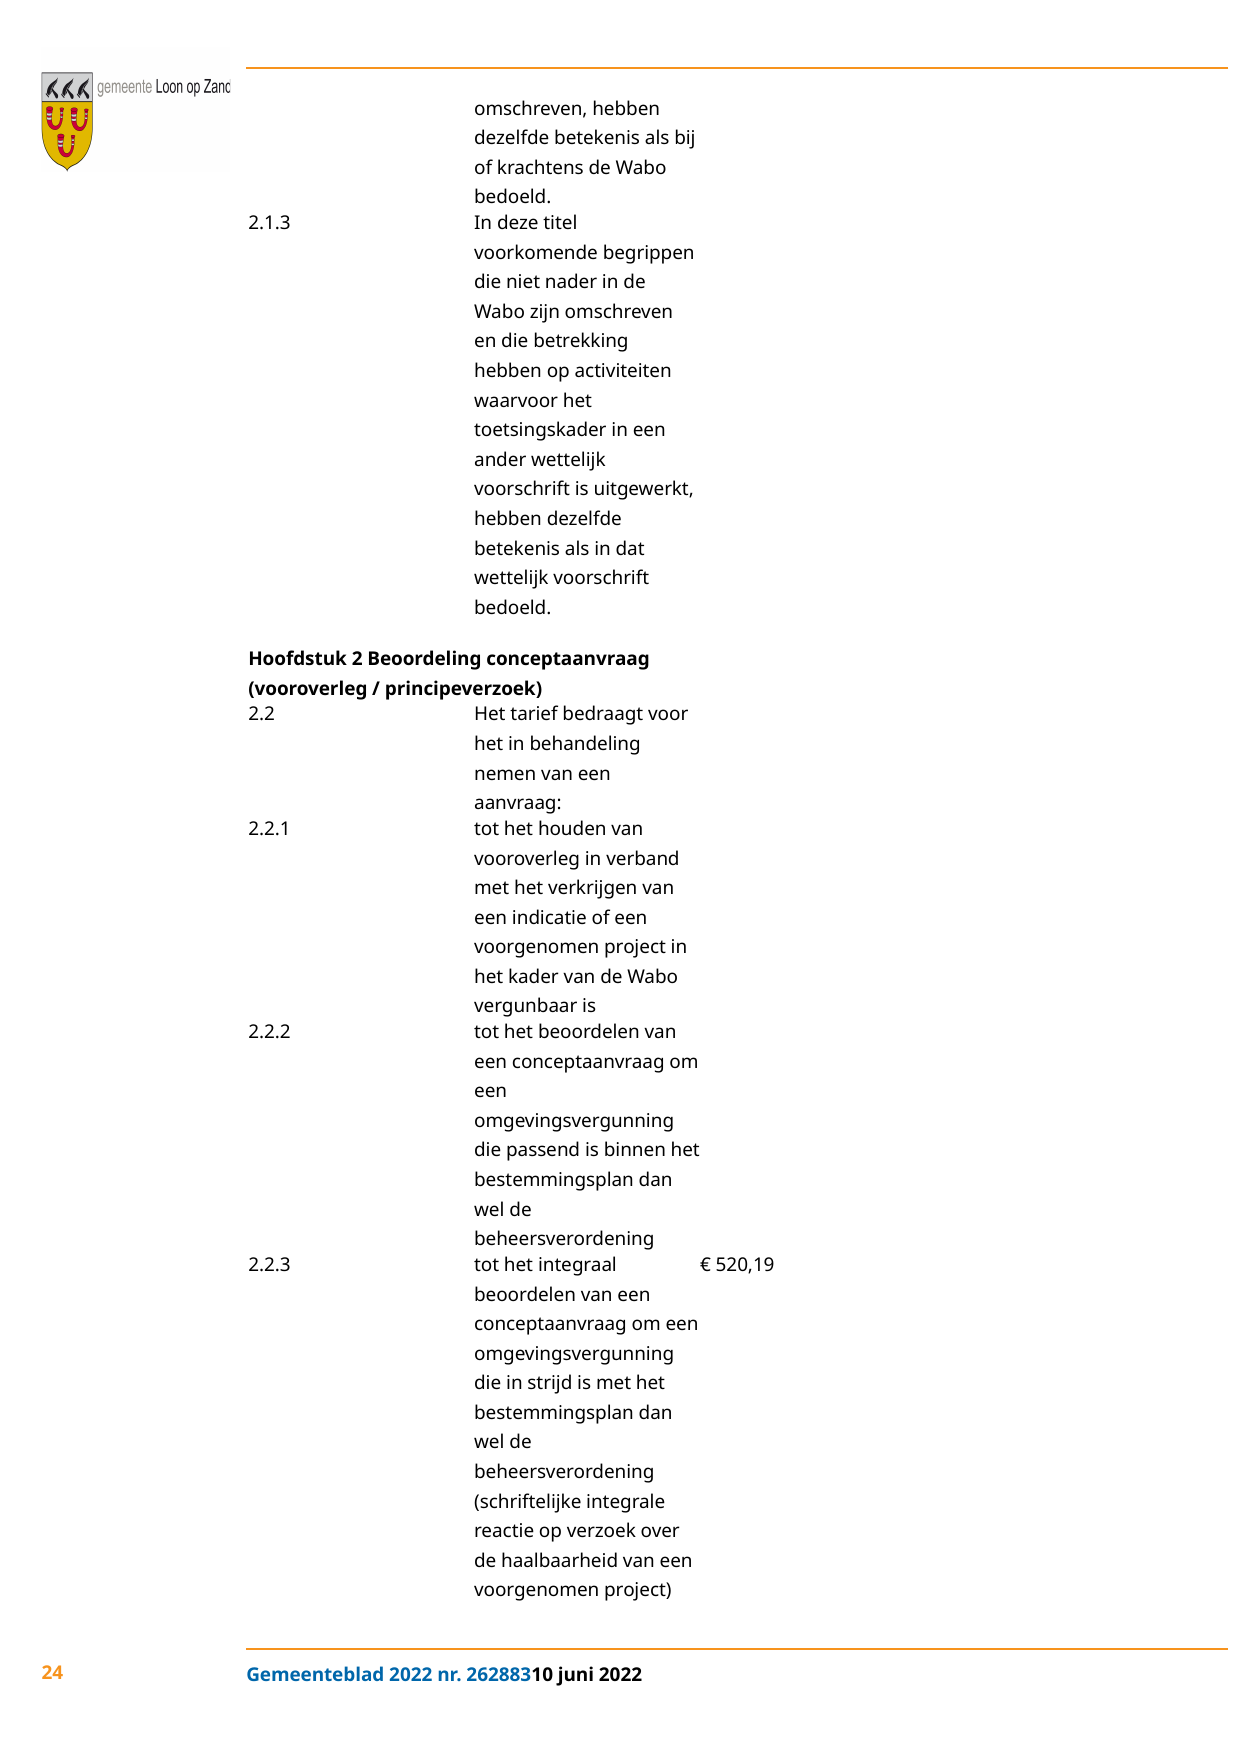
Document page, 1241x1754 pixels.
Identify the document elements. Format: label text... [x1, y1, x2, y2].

table_cell [474, 620, 700, 645]
picture [41, 47, 231, 172]
table_cell 2.2.3 [248, 1251, 474, 1602]
table_cell Hoofdstuk 2 Beoordeling conceptaanvraag (vooroverleg / principeverzoek) [248, 645, 700, 701]
table_cell [700, 1018, 926, 1251]
table_cell [700, 701, 926, 815]
table_cell 2.2.2 [248, 1018, 474, 1251]
table_cell 2.2 [248, 701, 474, 815]
table_cell tot het houden van vooroverleg in verband met het verkrijgen van een indicatie of een voorgenomen project in het kader van de Wabo vergunbaar is [474, 815, 700, 1018]
table_cell [700, 209, 926, 619]
table_cell 2.1.3 [248, 209, 474, 619]
table_cell [248, 620, 474, 645]
table_cell omschreven, hebben dezelfde betekenis als bij of krachtens de Wabo bedoeld. [474, 95, 700, 209]
table_cell tot het integraal beoordelen van een conceptaanvraag om een omgevingsvergunning die in strijd is met het bestemmingsplan dan wel de beheersverordening (schriftelijke integrale reactie op verzoek over de haalbaarheid van een voorgenomen project) [474, 1251, 700, 1602]
table_cell [700, 645, 926, 701]
table_cell Het tarief bedraagt voor het in behandeling nemen van een aanvraag: [474, 701, 700, 815]
table_cell [700, 815, 926, 1018]
table_cell In deze titel voorkomende begrippen die niet nader in de Wabo zijn omschreven en die betrekking hebben op activiteiten waarvoor het toetsingskader in een ander wettelijk voorschrift is uitgewerkt, hebben dezelfde betekenis als in dat wettelijk voorschrift bedoeld. [474, 209, 700, 619]
table_cell [700, 620, 926, 645]
table_cell € 520,19 [700, 1251, 926, 1602]
table_cell tot het beoordelen van een conceptaanvraag om een omgevingsvergunning die passend is binnen het bestemmingsplan dan wel de beheersverordening [474, 1018, 700, 1251]
table_cell [248, 95, 474, 209]
table_cell 2.2.1 [248, 815, 474, 1018]
table_cell [700, 95, 926, 209]
